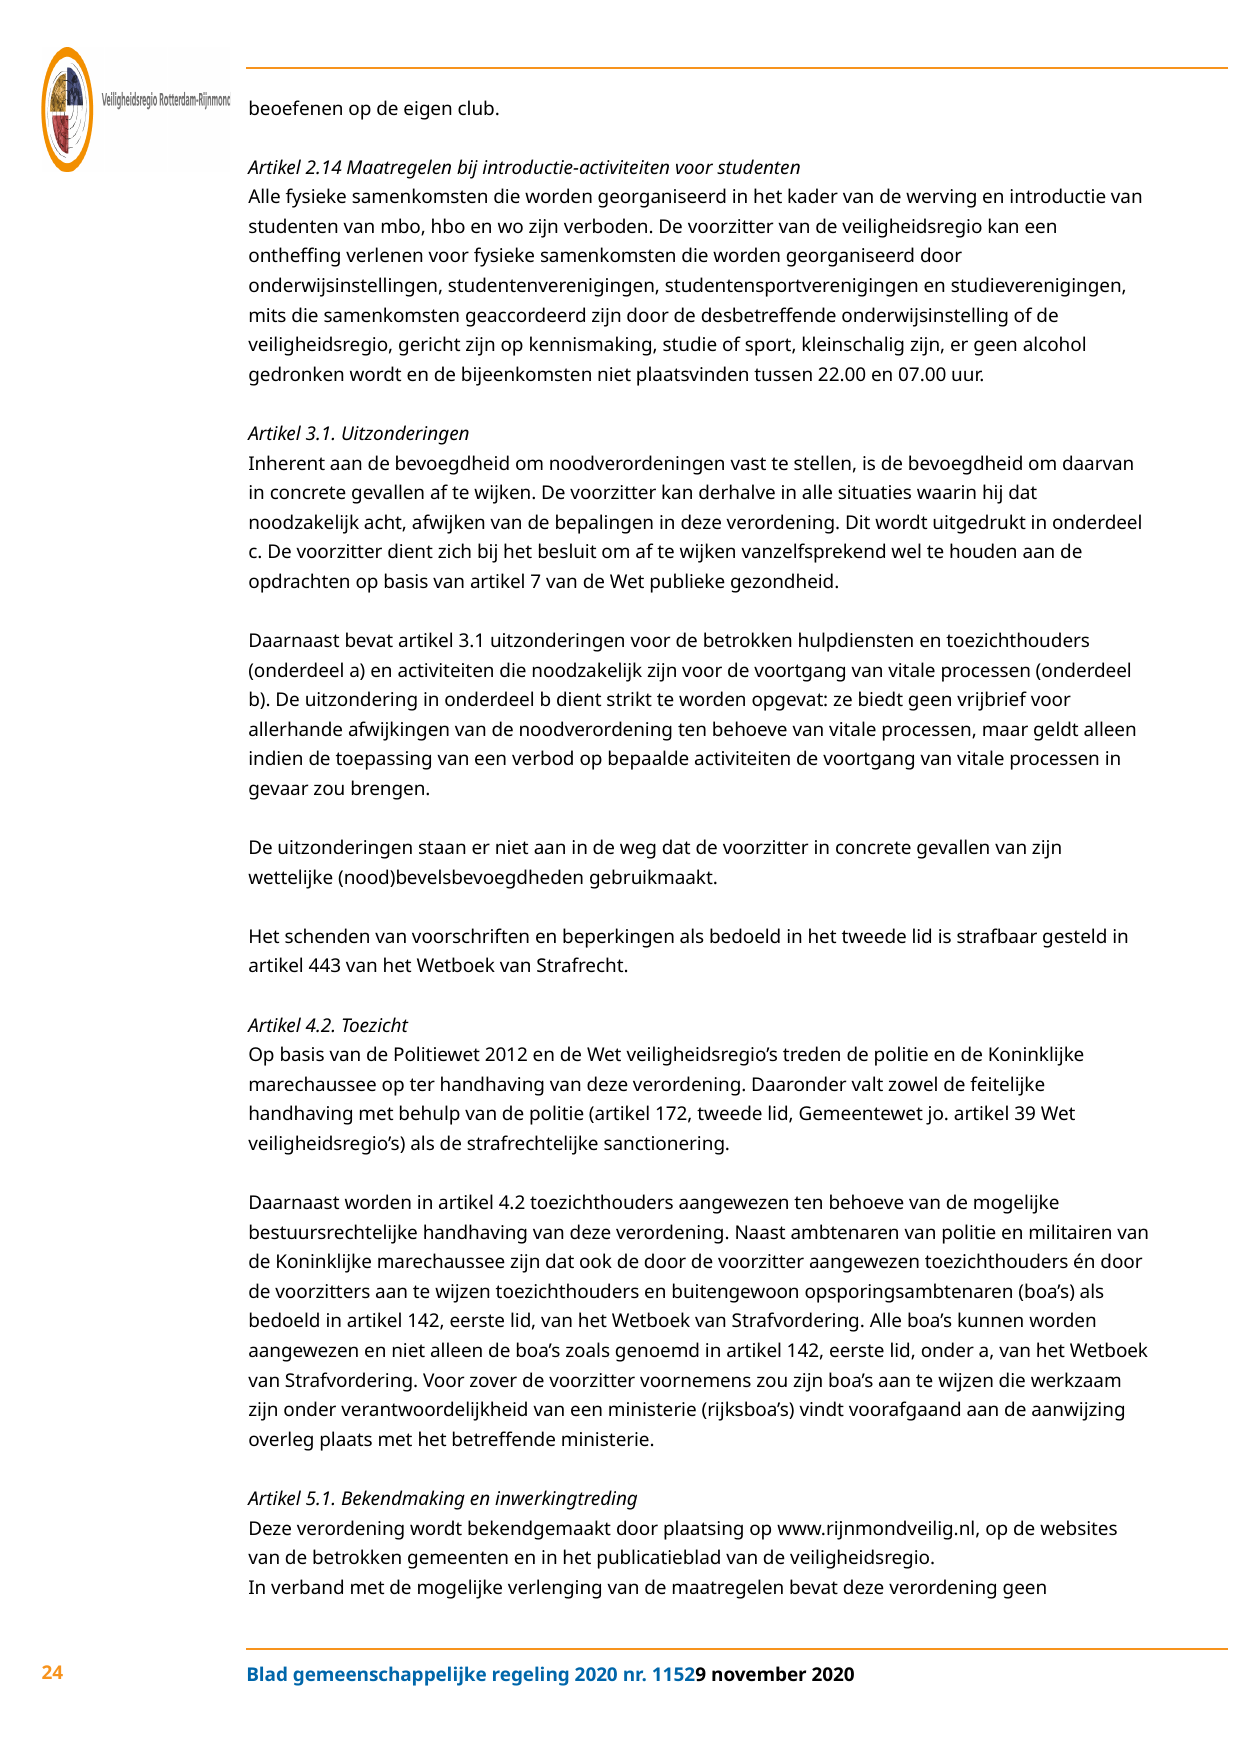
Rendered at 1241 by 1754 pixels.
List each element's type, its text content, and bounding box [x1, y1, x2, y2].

text Daarnaast worden in artikel 4.2 toezichthouders aangewezen ten behoeve van de mogelijke bestuursrechtelijke handhaving van deze verordening. Naast ambtenaren van politie en militairen van de Koninklijke marechaussee zijn dat ook de door de voorzitter aangewezen toezichthouders én door de voorzitters aan te wijzen toezichthouders en buitengewoon opsporingsambtenaren (boa’s) als bedoeld in artikel 142, eerste lid, van het Wetboek van Strafvordering. Alle boa’s kunnen worden aangewezen en niet alleen de boa’s zoals genoemd in artikel 142, eerste lid, onder a, van het Wetboek van Strafvordering. Voor zover de voorzitter voornemens zou zijn boa’s aan te wijzen die werkzaam zijn onder verantwoordelijkheid van een ministerie (rijksboa’s) vindt voorafgaand aan de aanwijzing overleg plaats met het betreffende ministerie. [248, 1189, 1152, 1452]
text Artikel 4.2. Toezicht [248, 1012, 1152, 1038]
text De uitzonderingen staan er niet aan in de weg dat de voorzitter in concrete gevallen van zijn wettelijke (nood)bevelsbevoegdheden gebruikmaakt. [248, 834, 1152, 890]
text Inherent aan de bevoegdheid om noodverordeningen vast te stellen, is de bevoegdheid om daarvan in concrete gevallen af te wijken. De voorzitter kan derhalve in alle situaties waarin hij dat noodzakelijk acht, afwijken van de bepalingen in deze verordening. Dit wordt uitgedrukt in onderdeel c. De voorzitter dient zich bij het besluit om af te wijken vanzelfsprekend wel te houden aan de opdrachten op basis van artikel 7 van de Wet publieke gezondheid. [248, 450, 1152, 594]
text Artikel 2.14 Maatregelen bij introductie-activiteiten voor studenten [248, 154, 1152, 180]
text beoefenen op de eigen club. [248, 95, 1152, 121]
text In verband met de mogelijke verlenging van de maatregelen bevat deze verordening geen [248, 1574, 1152, 1600]
picture [41, 47, 231, 172]
text Alle fysieke samenkomsten die worden georganiseerd in het kader van de werving en introductie van studenten van mbo, hbo en wo zijn verboden. De voorzitter van de veiligheidsregio kan een ontheffing verlenen voor fysieke samenkomsten die worden georganiseerd door onderwijsinstellingen, studentenverenigingen, studentensportverenigingen en studieverenigingen, mits die samenkomsten geaccordeerd zijn door de desbetreffende onderwijsinstelling of de veiligheidsregio, gericht zijn op kennismaking, studie of sport, kleinschalig zijn, er geen alcohol gedronken wordt en de bijeenkomsten niet plaatsvinden tussen 22.00 en 07.00 uur. [248, 183, 1152, 387]
text Het schenden van voorschriften en beperkingen als bedoeld in het tweede lid is strafbaar gesteld in artikel 443 van het Wetboek van Strafrecht. [248, 923, 1152, 978]
text Deze verordening wordt bekendgemaakt door plaatsing op www.rijnmondveilig.nl, op de websites van de betrokken gemeenten en in het publicatieblad van de veiligheidsregio. [248, 1515, 1152, 1570]
text Artikel 5.1. Bekendmaking en inwerkingtreding [248, 1485, 1152, 1511]
text Daarnaast bevat artikel 3.1 uitzonderingen voor de betrokken hulpdiensten en toezichthouders (onderdeel a) en activiteiten die noodzakelijk zijn voor de voortgang van vitale processen (onderdeel b). De uitzondering in onderdeel b dient strikt te worden opgevat: ze biedt geen vrijbrief voor allerhande afwijkingen van de noodverordening ten behoeve van vitale processen, maar geldt alleen indien de toepassing van een verbod op bepaalde activiteiten de voortgang van vitale processen in gevaar zou brengen. [248, 627, 1152, 801]
text Artikel 3.1. Uitzonderingen [248, 420, 1152, 446]
text Op basis van de Politiewet 2012 en de Wet veiligheidsregio’s treden de politie en de Koninklijke marechaussee op ter handhaving van deze verordening. Daaronder valt zowel de feitelijke handhaving met behulp van de politie (artikel 172, tweede lid, Gemeentewet jo. artikel 39 Wet veiligheidsregio’s) als de strafrechtelijke sanctionering. [248, 1041, 1152, 1156]
